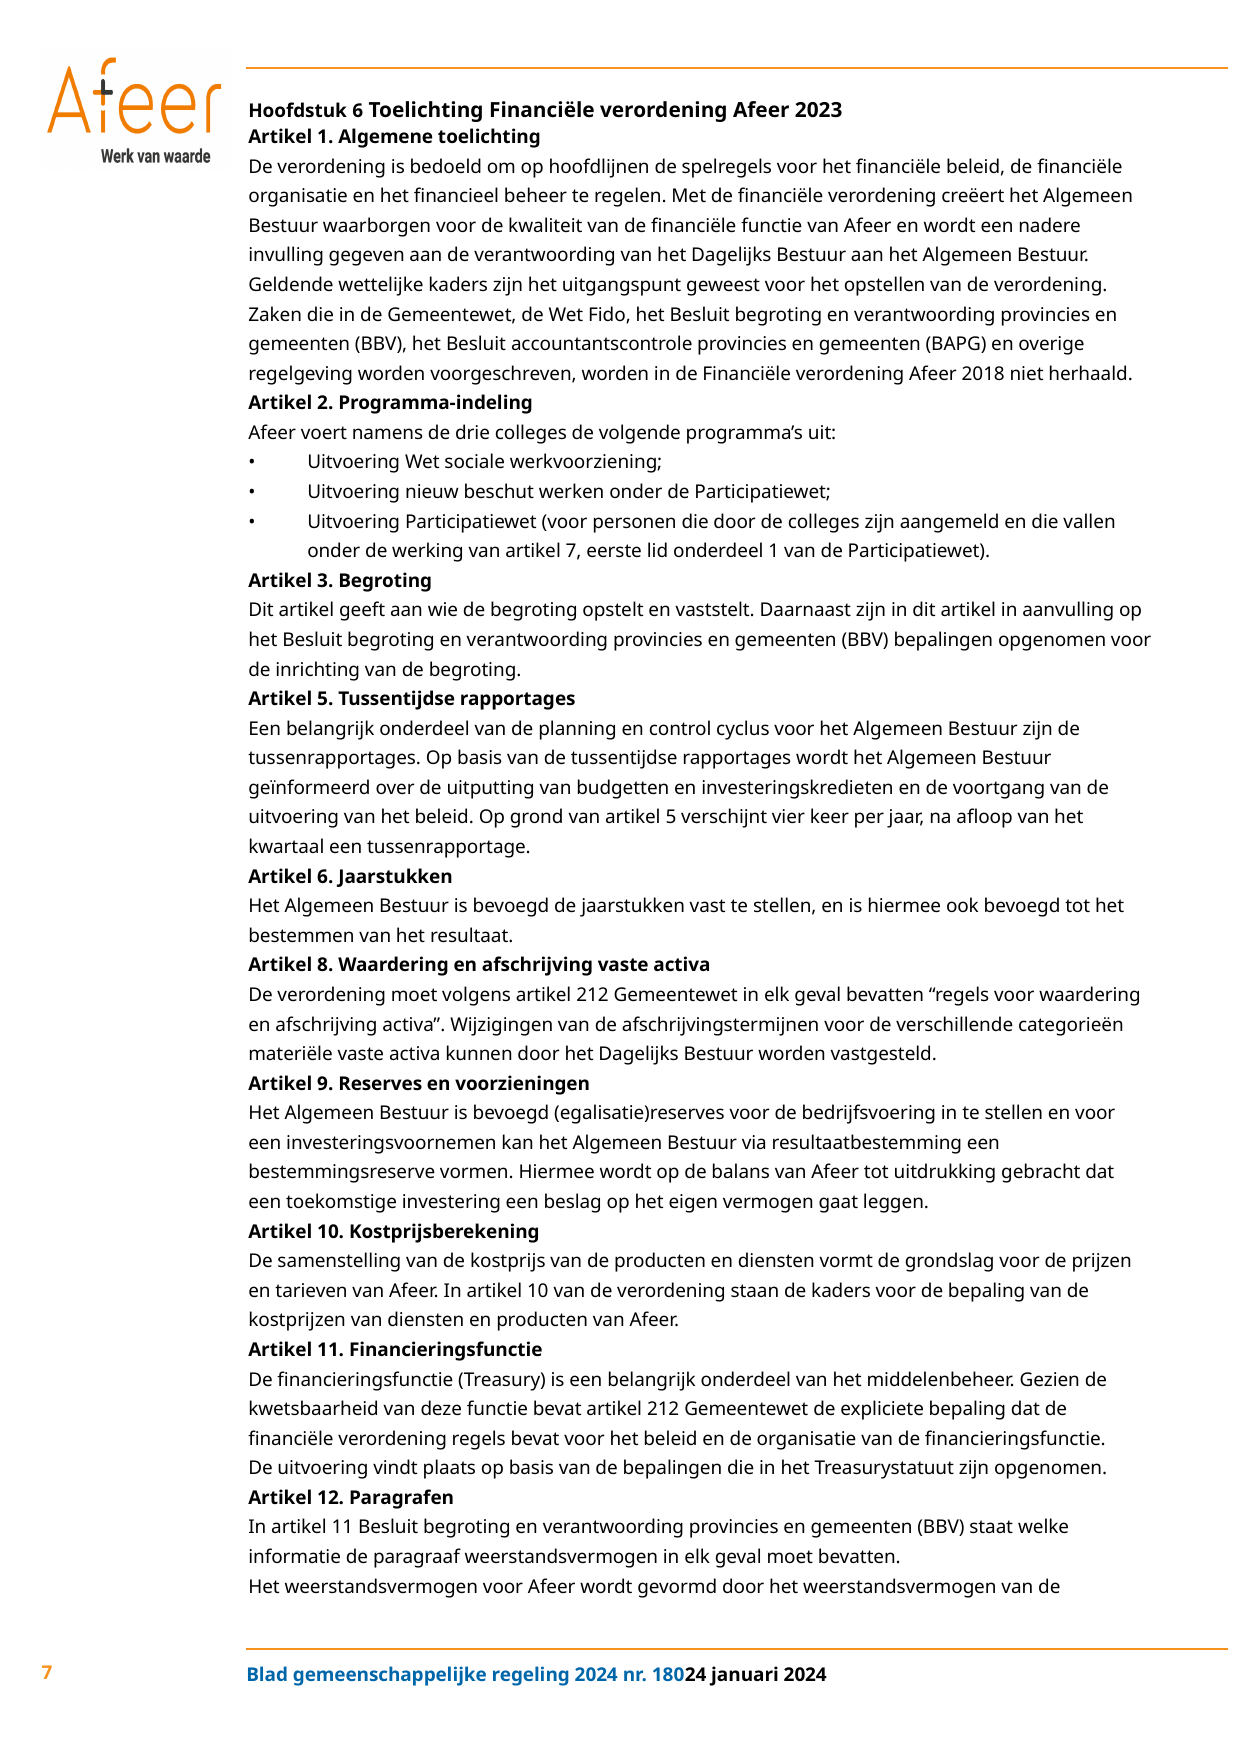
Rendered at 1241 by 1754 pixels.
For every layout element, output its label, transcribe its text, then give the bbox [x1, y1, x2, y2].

text Het Algemeen Bestuur is bevoegd de jaarstukken vast te stellen, en is hiermee ook bevoegd tot het bestemmen van het resultaat. [248, 892, 1152, 948]
text Artikel 2. Programma-indeling [248, 389, 1152, 415]
text De uitvoering vindt plaats op basis van de bepalingen die in het Treasurystatuut zijn opgenomen. [248, 1454, 1152, 1480]
text Een belangrijk onderdeel van de planning en control cyclus voor het Algemeen Bestuur zijn de tussenrapportages. Op basis van de tussentijdse rapportages wordt het Algemeen Bestuur geïnformeerd over de uitputting van budgetten en investeringskredieten en de voortgang van de uitvoering van het beleid. Op grond van artikel 5 verschijnt vier keer per jaar, na afloop van het kwartaal een tussenrapportage. [248, 715, 1152, 859]
text Artikel 1. Algemene toelichting [248, 123, 1152, 149]
text De verordening moet volgens artikel 212 Gemeentewet in elk geval bevatten “regels voor waardering en afschrijving activa”. Wijzigingen van de afschrijvingstermijnen voor de verschillende categorieën materiële vaste activa kunnen door het Dagelijks Bestuur worden vastgesteld. [248, 981, 1152, 1066]
text Artikel 6. Jaarstukken [248, 863, 1152, 889]
text Artikel 8. Waardering en afschrijving vaste activa [248, 952, 1152, 977]
text Artikel 10. Kostprijsberekening [248, 1218, 1152, 1244]
text Afeer voert namens de drie colleges de volgende programma’s uit: [248, 419, 1152, 445]
picture [41, 47, 231, 172]
list Uitvoering Participatiewet (voor personen die door de colleges zijn aangemeld en die vallen onder de werking van artikel 7, eerste lid onderdeel 1 van de Participatiewet). [248, 508, 1152, 563]
text Geldende wettelijke kaders zijn het uitgangspunt geweest voor het opstellen van de verordening. Zaken die in de Gemeentewet, de Wet Fido, het Besluit begroting en verantwoording provincies en gemeenten (BBV), het Besluit accountantscontrole provincies en gemeenten (BAPG) en overige regelgeving worden voorgeschreven, worden in de Financiële verordening Afeer 2018 niet herhaald. [248, 271, 1152, 386]
list Uitvoering nieuw beschut werken onder de Participatiewet; [248, 478, 1152, 504]
text De financieringsfunctie (Treasury) is een belangrijk onderdeel van het middelenbeheer. Gezien de kwetsbaarheid van deze functie bevat artikel 212 Gemeentewet de expliciete bepaling dat de financiële verordening regels bevat voor het beleid en de organisatie van de financieringsfunctie. [248, 1366, 1152, 1451]
text Artikel 9. Reserves en voorzieningen [248, 1070, 1152, 1096]
text De samenstelling van de kostprijs van de producten en diensten vormt de grondslag voor de prijzen en tarieven van Afeer. In artikel 10 van de verordening staan de kaders voor de bepaling van de kostprijzen van diensten en producten van Afeer. [248, 1247, 1152, 1332]
text Het Algemeen Bestuur is bevoegd (egalisatie)reserves voor de bedrijfsvoering in te stellen en voor een investeringsvoornemen kan het Algemeen Bestuur via resultaatbestemming een bestemmingsreserve vormen. Hiermee wordt op de balans van Afeer tot uitdrukking gebracht dat een toekomstige investering een beslag op het eigen vermogen gaat leggen. [248, 1099, 1152, 1214]
text Het weerstandsvermogen voor Afeer wordt gevormd door het weerstandsvermogen van de [248, 1573, 1152, 1599]
text De verordening is bedoeld om op hoofdlijnen de spelregels voor het financiële beleid, de financiële organisatie en het financieel beheer te regelen. Met de financiële verordening creëert het Algemeen Bestuur waarborgen voor de kwaliteit van de financiële functie van Afeer en wordt een nadere invulling gegeven aan de verantwoording van het Dagelijks Bestuur aan het Algemeen Bestuur. [248, 153, 1152, 267]
text Artikel 12. Paragrafen [248, 1484, 1152, 1510]
text Dit artikel geeft aan wie de begroting opstelt en vaststelt. Daarnaast zijn in dit artikel in aanvulling op het Besluit begroting en verantwoording provincies en gemeenten (BBV) bepalingen opgenomen voor de inrichting van de begroting. [248, 597, 1152, 682]
list Uitvoering Wet sociale werkvoorziening; [248, 449, 1152, 474]
text Hoofdstuk 6 Toelichting Financiële verordening Afeer 2023 [248, 95, 1152, 123]
text In artikel 11 Besluit begroting en verantwoording provincies en gemeenten (BBV) staat welke informatie de paragraaf weerstandsvermogen in elk geval moet bevatten. [248, 1514, 1152, 1569]
text Artikel 5. Tussentijdse rapportages [248, 685, 1152, 711]
text Artikel 3. Begroting [248, 567, 1152, 593]
text Artikel 11. Financieringsfunctie [248, 1336, 1152, 1362]
